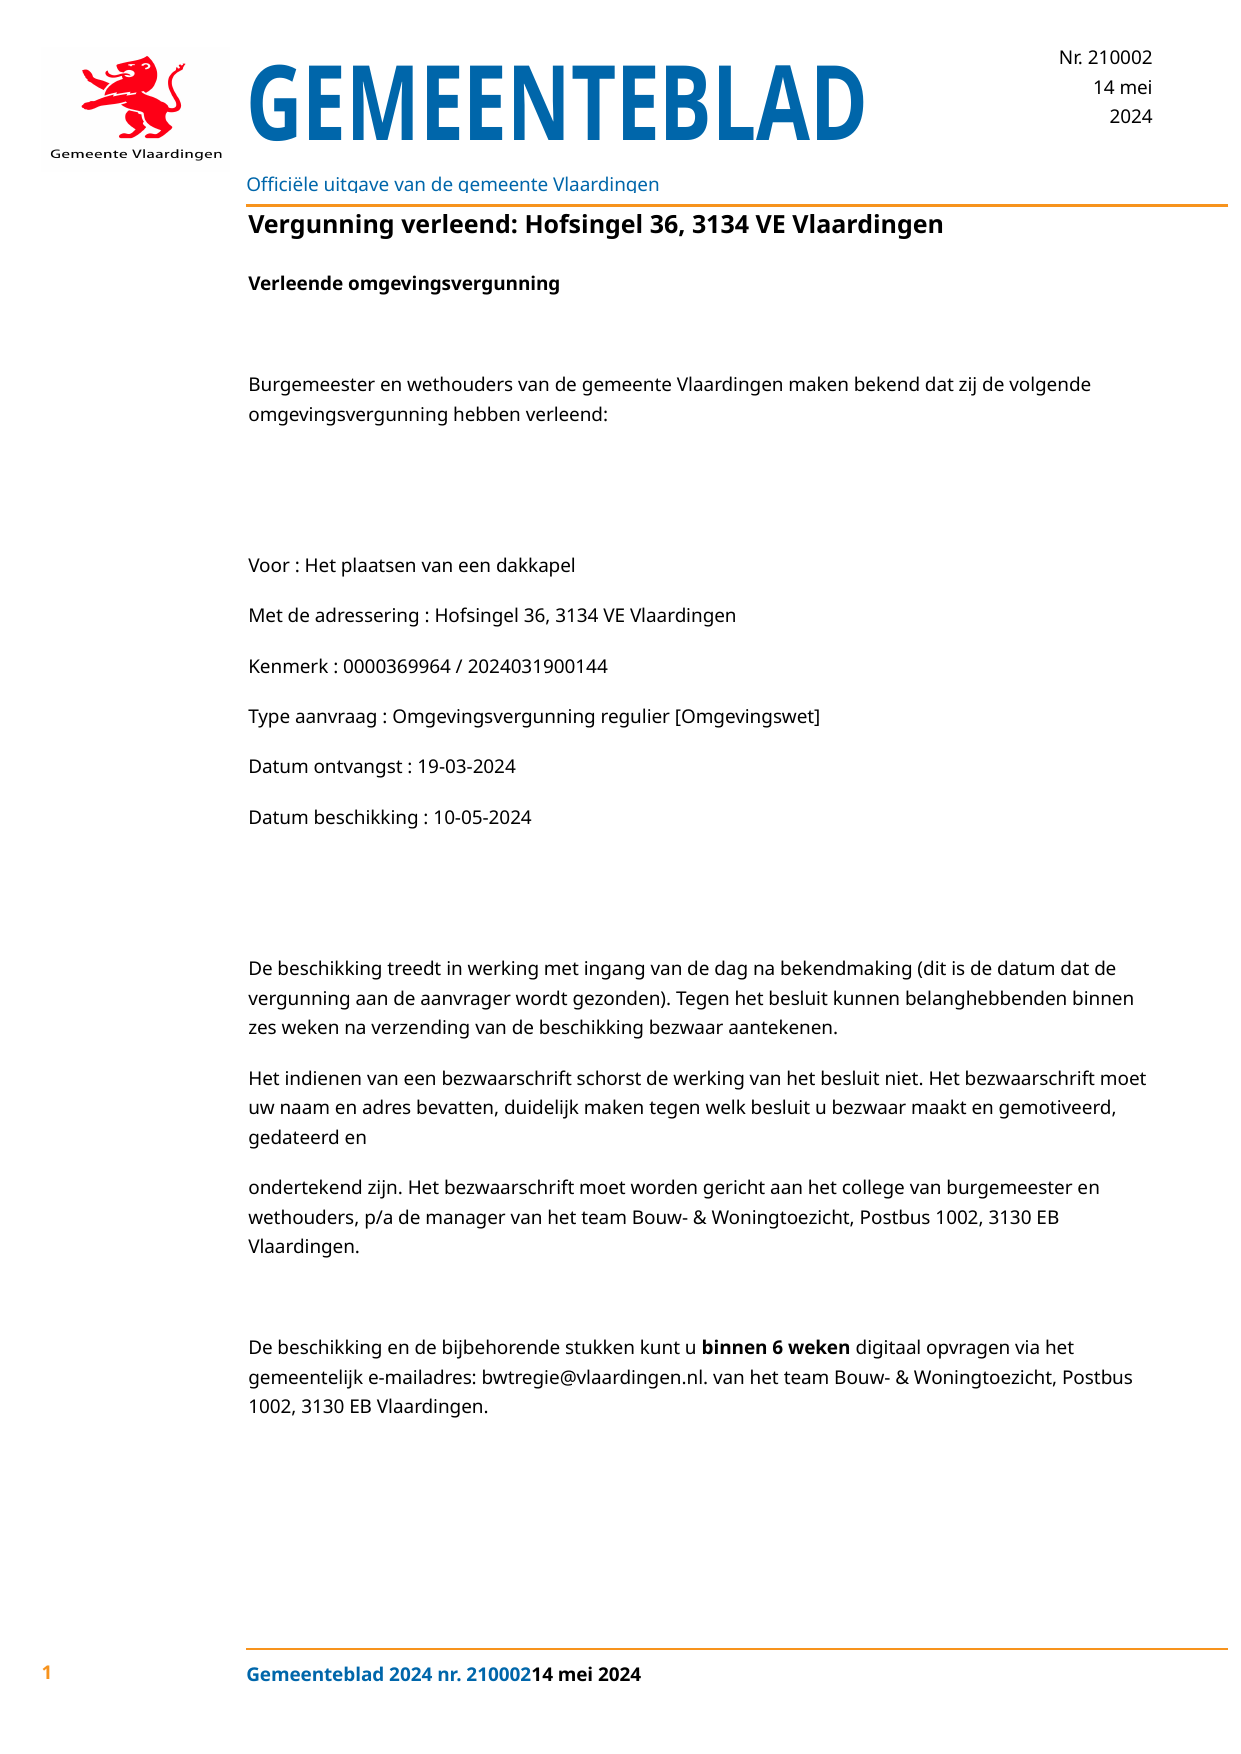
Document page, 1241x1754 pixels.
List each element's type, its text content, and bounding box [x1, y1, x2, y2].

text De beschikking treedt in werking met ingang van de dag na bekendmaking (dit is de datum dat de vergunning aan de aanvrager wordt gezonden). Tegen het besluit kunnen belanghebbenden binnen zes weken na verzending van de beschikking bezwaar aantekenen. [248, 955, 1152, 1040]
text Verleende omgevingsvergunning [248, 270, 1152, 296]
text ondertekend zijn. Het bezwaarschrift moet worden gericht aan het college van burgemeester en wethouders, p/a de manager van het team Bouw- & Woningtoezicht, Postbus 1002, 3130 EB Vlaardingen. [248, 1174, 1152, 1259]
text Het indienen van een bezwaarschrift schorst de werking van het besluit niet. Het bezwaarschrift moet uw naam en adres bevatten, duidelijk maken tegen welk besluit u bezwaar maakt en gemotiveerd, gedateerd en [248, 1065, 1152, 1150]
text Met de adressering : Hofsingel 36, 3134 VE Vlaardingen [248, 602, 1152, 628]
text Burgemeester en wethouders van de gemeente Vlaardingen maken bekend dat zij de volgende omgevingsvergunning hebben verleend: [248, 371, 1152, 426]
text Datum beschikking : 10-05-2024 [248, 804, 1152, 830]
text Vergunning verleend: Hofsingel 36, 3134 VE Vlaardingen [248, 207, 1152, 241]
text Type aanvraag : Omgevingsvergunning regulier [Omgevingswet] [248, 703, 1152, 729]
text Datum ontvangst : 19-03-2024 [248, 754, 1152, 779]
text Kenmerk : 0000369964 / 2024031900144 [248, 653, 1152, 678]
text Voor : Het plaatsen van een dakkapel [248, 552, 1152, 578]
picture [41, 47, 231, 172]
text De beschikking en de bijbehorende stukken kunt u binnen 6 weken digitaal opvragen via het gemeentelijk e-mailadres: bwtregie@vlaardingen.nl. van het team Bouw- & Woningtoezicht, Postbus 1002, 3130 EB Vlaardingen. [248, 1334, 1152, 1419]
